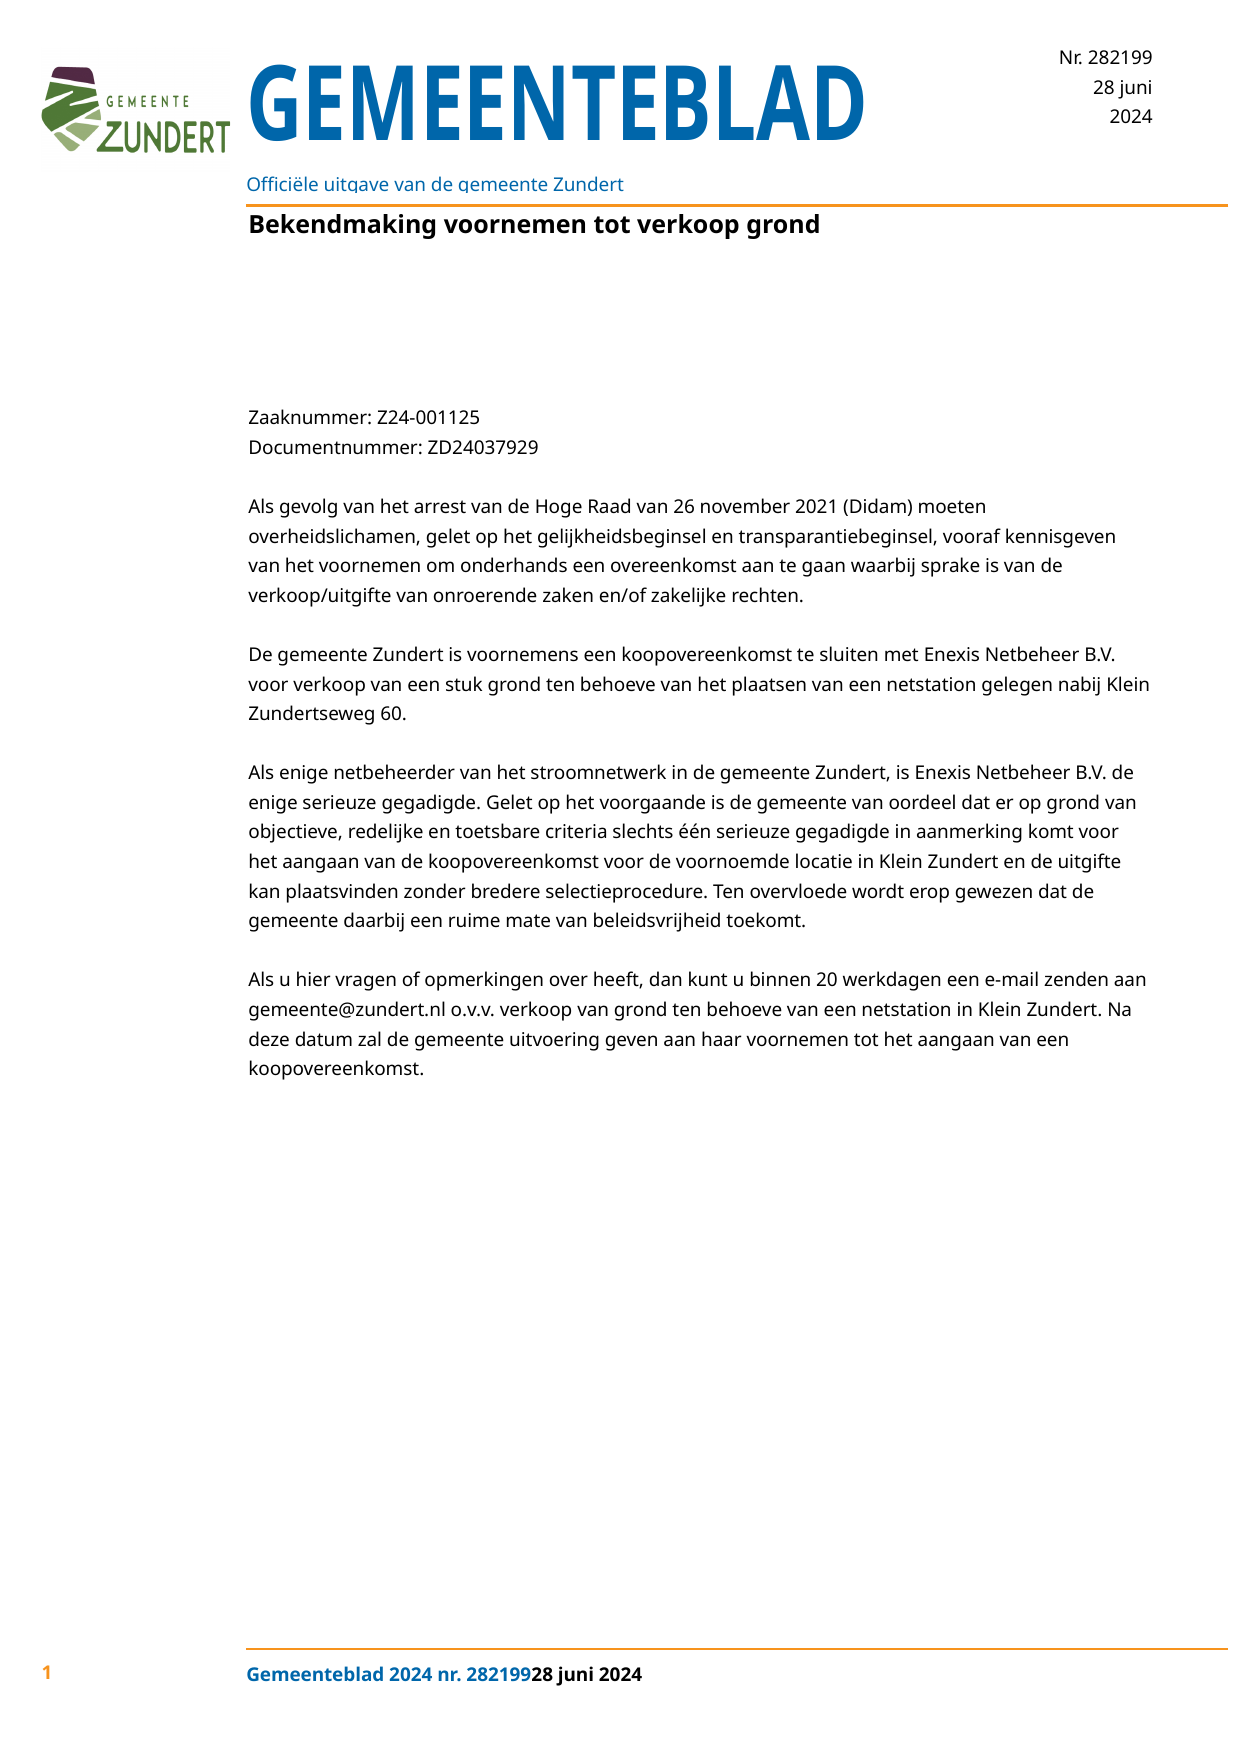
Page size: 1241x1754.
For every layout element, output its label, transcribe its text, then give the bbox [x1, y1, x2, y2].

text Als u hier vragen of opmerkingen over heeft, dan kunt u binnen 20 werkdagen een e-mail zenden aan gemeente@zundert.nl o.v.v. verkoop van grond ten behoeve van een netstation in Klein Zundert. Na deze datum zal de gemeente uitvoering geven aan haar voornemen tot het aangaan van een koopovereenkomst. [248, 967, 1152, 1081]
text Als gevolg van het arrest van de Hoge Raad van 26 november 2021 (Didam) moeten overheidslichamen, gelet op het gelijkheidsbeginsel en transparantiebeginsel, vooraf kennisgeven van het voornemen om onderhands een overeenkomst aan te gaan waarbij sprake is van de verkoop/uitgifte van onroerende zaken en/of zakelijke rechten. [248, 493, 1152, 608]
picture [41, 47, 231, 172]
text Als enige netbeheerder van het stroomnetwerk in de gemeente Zundert, is Enexis Netbeheer B.V. de enige serieuze gegadigde. Gelet op het voorgaande is de gemeente van oordeel dat er op grond van objectieve, redelijke en toetsbare criteria slechts één serieuze gegadigde in aanmerking komt voor het aangaan van de koopovereenkomst voor de voornoemde locatie in Klein Zundert en de uitgifte kan plaatsvinden zonder bredere selectieprocedure. Ten overvloede wordt erop gewezen dat de gemeente daarbij een ruime mate van beleidsvrijheid toekomt. [248, 759, 1152, 933]
text Bekendmaking voornemen tot verkoop grond [248, 207, 1152, 241]
text Documentnummer: ZD24037929 [248, 434, 1152, 460]
text De gemeente Zundert is voornemens een koopovereenkomst te sluiten met Enexis Netbeheer B.V. voor verkoop van een stuk grond ten behoeve van het plaatsen van een netstation gelegen nabij Klein Zundertseweg 60. [248, 641, 1152, 726]
text Zaaknummer: Z24-001125 [248, 404, 1152, 430]
